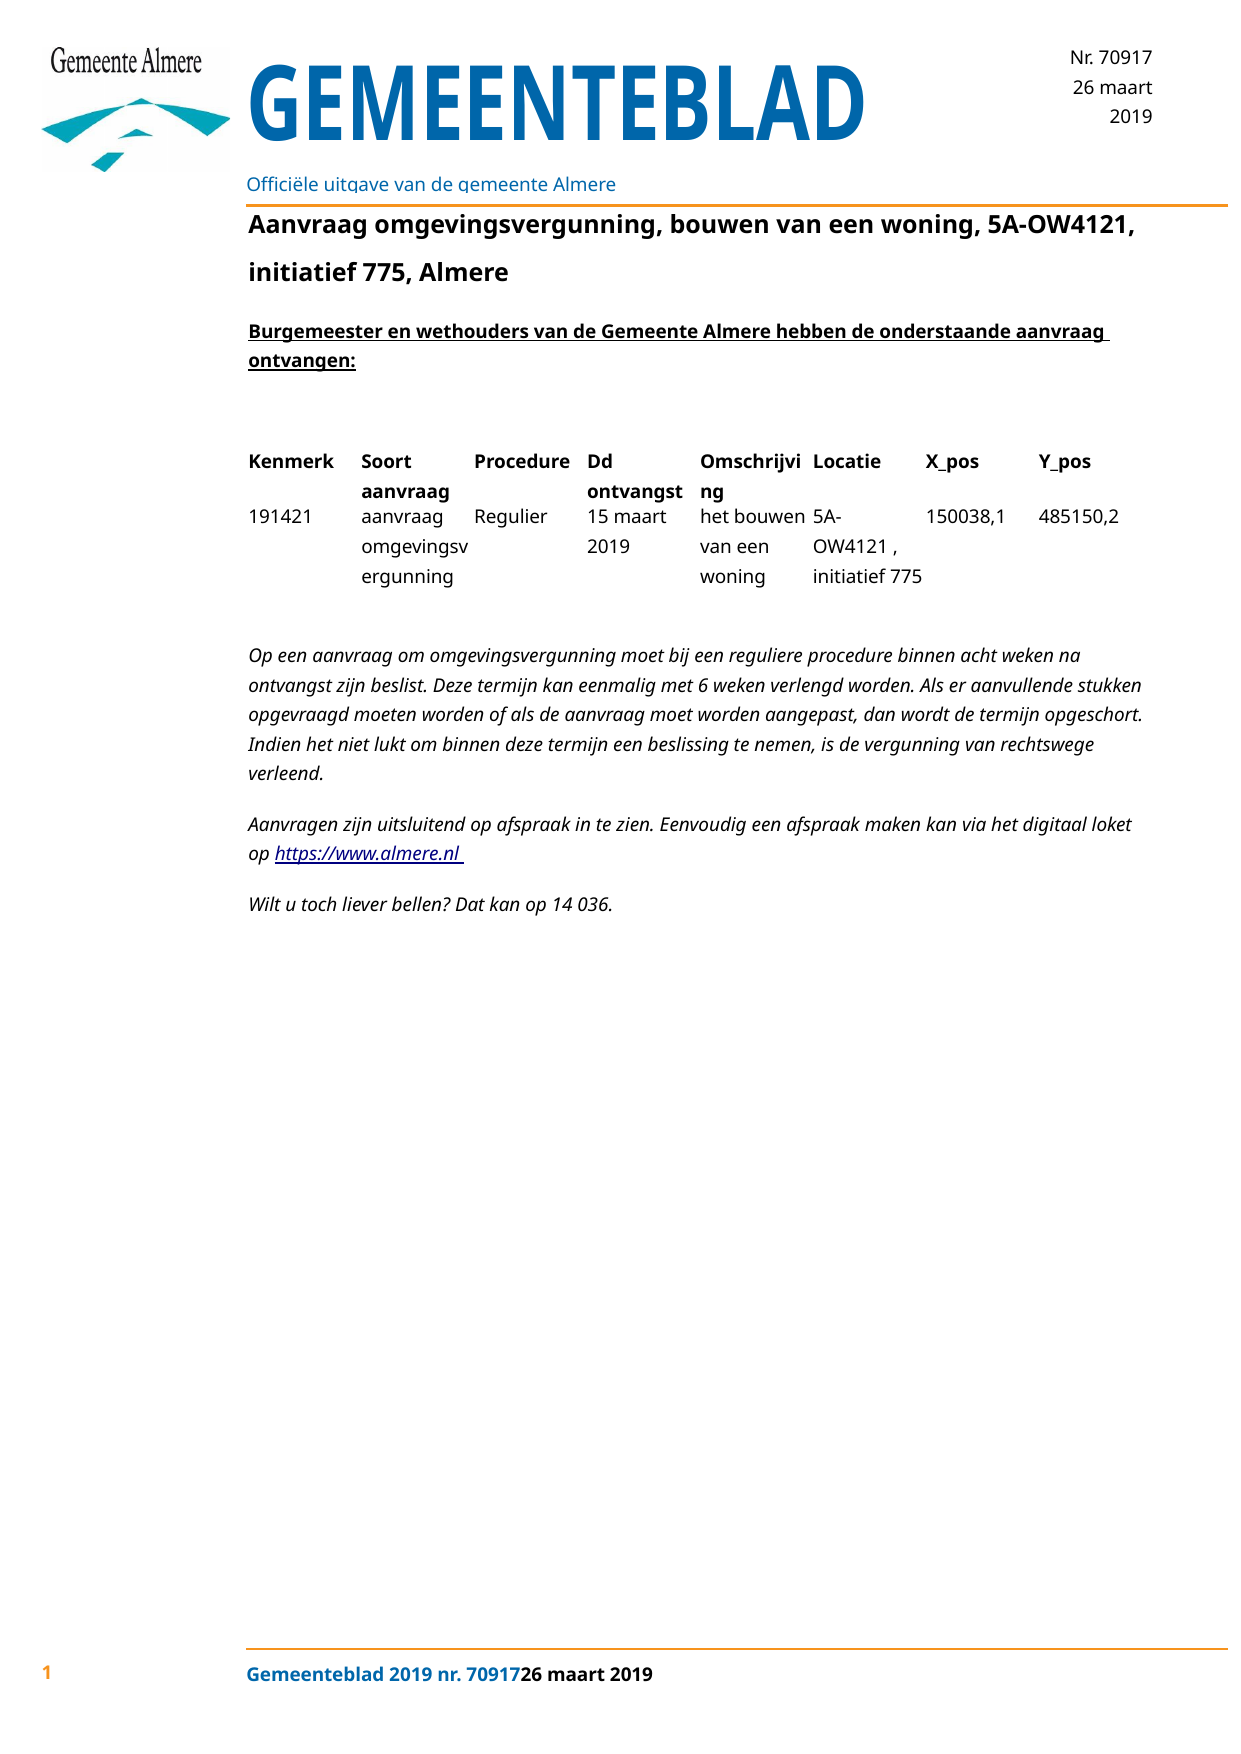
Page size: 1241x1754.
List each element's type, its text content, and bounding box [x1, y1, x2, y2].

text Wilt u toch liever bellen? Dat kan op 14 036. [248, 891, 1152, 917]
table_header Procedure [474, 449, 587, 504]
text Aanvragen zijn uitsluitend op afspraak in te zien. Eenvoudig een afspraak maken kan via het digitaal loket op https://www.almere.nl [248, 811, 1152, 866]
text Burgemeester en wethouders van de Gemeente Almere hebben de onderstaande aanvraag ontvangen: [248, 318, 1152, 373]
table_header Dd ontvangst [587, 449, 700, 504]
table_header Y_pos [1039, 449, 1152, 504]
table_cell Regulier [474, 504, 587, 589]
table_cell 485150,2 [1039, 504, 1152, 589]
table_cell 191421 [248, 504, 361, 589]
text Aanvraag omgevingsvergunning, bouwen van een woning, 5A-OW4121, initiatief 775, Almere [248, 207, 1152, 288]
picture [41, 47, 231, 172]
text Op een aanvraag om omgevingsvergunning moet bij een reguliere procedure binnen acht weken na ontvangst zijn beslist. Deze termijn kan eenmalig met 6 weken verlengd worden. Als er aanvullende stukken opgevraagd moeten worden of als de aanvraag moet worden aangepast, dan wordt de termijn opgeschort. Indien het niet lukt om binnen deze termijn een beslissing te nemen, is de vergunning van rechtswege verleend. [248, 642, 1152, 786]
table_header Soort aanvraag [361, 449, 474, 504]
table_cell aanvraag omgevingsvergunning [361, 504, 474, 589]
table_cell 5A-OW4121 , initiatief 775 [813, 504, 926, 589]
table_header Kenmerk [248, 449, 361, 504]
table_cell 15 maart 2019 [587, 504, 700, 589]
table_cell 150038,1 [926, 504, 1038, 589]
table_cell het bouwen van een woning [700, 504, 813, 589]
table_header X_pos [926, 449, 1038, 504]
table_header Locatie [813, 449, 926, 504]
table_header Omschrijving [700, 449, 813, 504]
